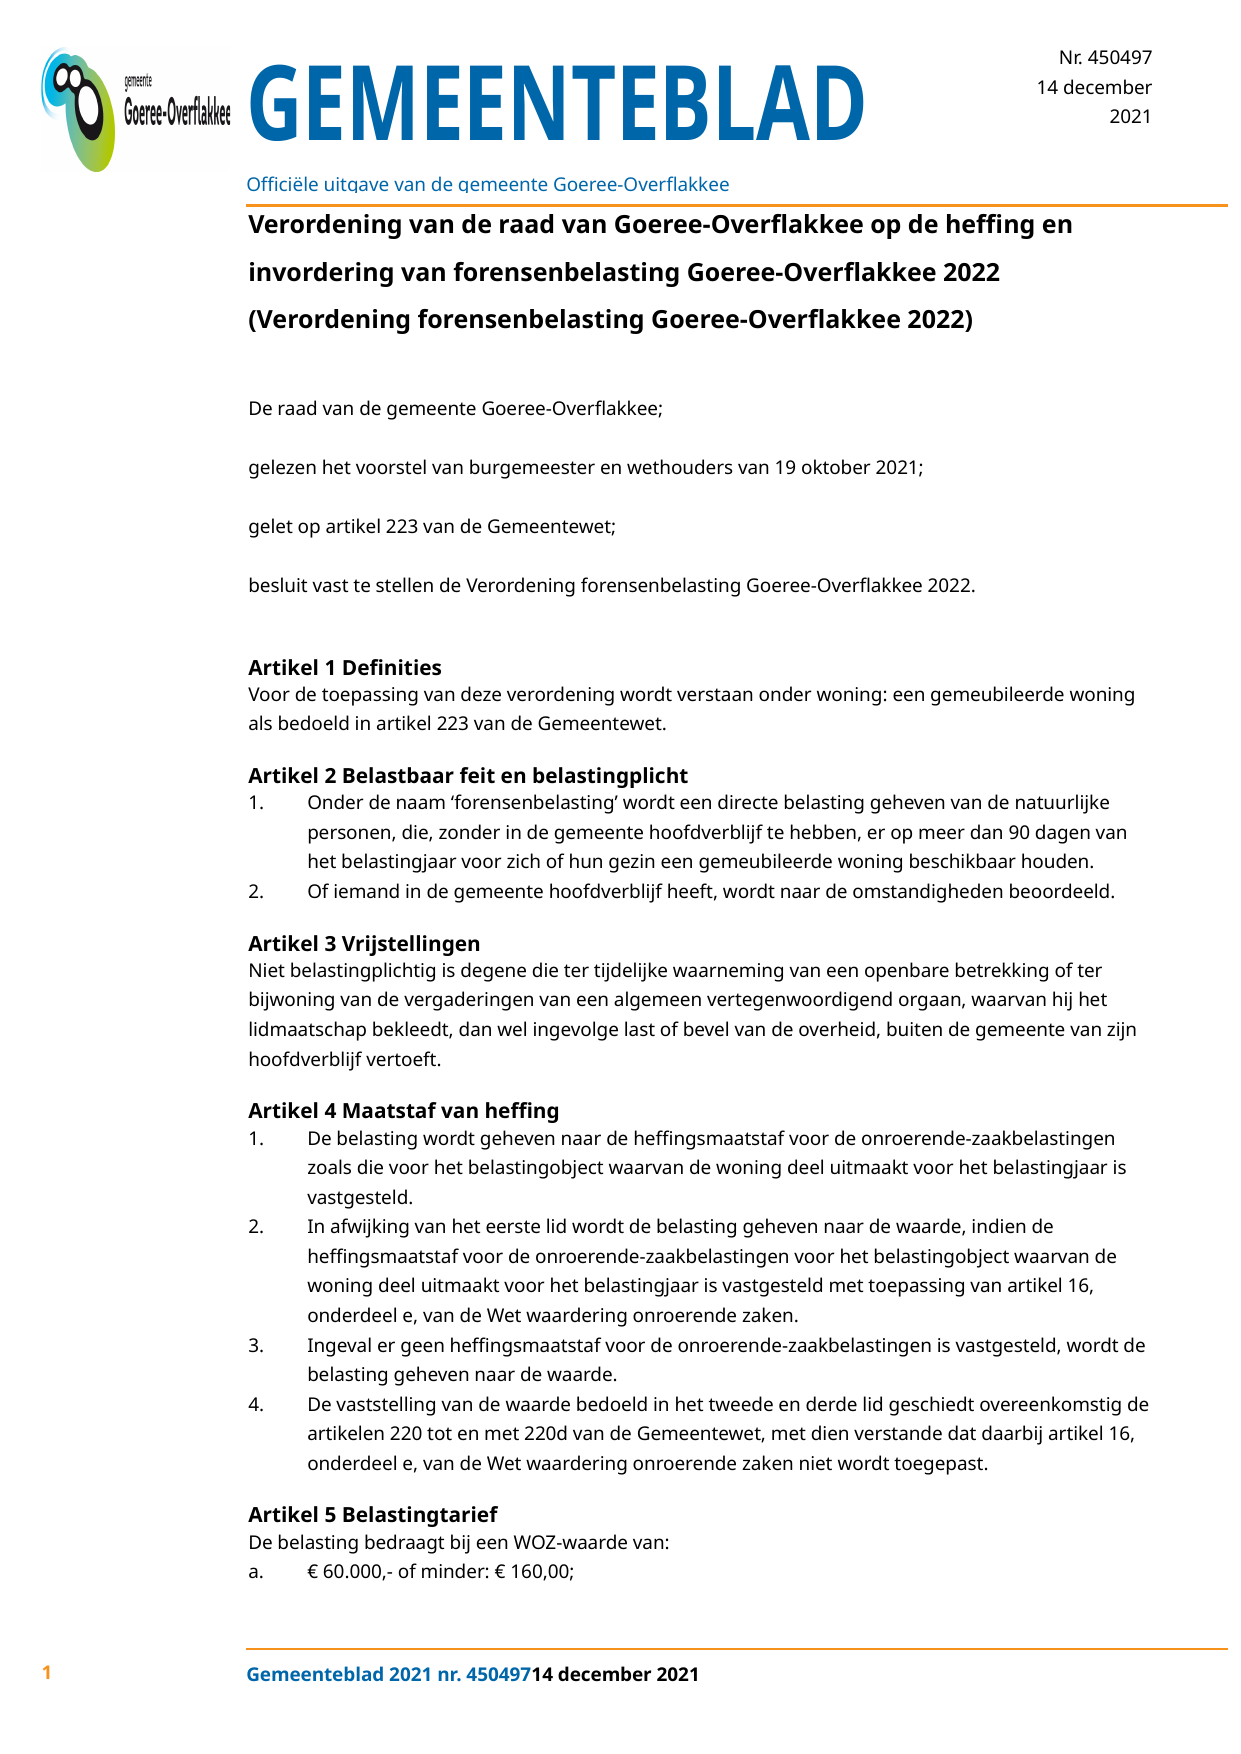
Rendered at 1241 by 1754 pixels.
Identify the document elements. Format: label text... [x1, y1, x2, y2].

text De belasting bedraagt bij een WOZ-waarde van: [248, 1529, 1152, 1555]
list € 60.000,- of minder: € 160,00; [248, 1558, 1152, 1584]
list Onder de naam ‘forensenbelasting’ wordt een directe belasting geheven van de natuurlijke personen, die, zonder in de gemeente hoofdverblijf te hebben, er op meer dan 90 dagen van het belastingjaar voor zich of hun gezin een gemeubileerde woning beschikbaar houden. [248, 789, 1152, 874]
text Voor de toepassing van deze verordening wordt verstaan onder woning: een gemeubileerde woning als bedoeld in artikel 223 van de Gemeentewet. [248, 681, 1152, 736]
list Of iemand in de gemeente hoofdverblijf heeft, wordt naar de omstandigheden beoordeeld. [248, 878, 1152, 904]
text besluit vast te stellen de Verordening forensenbelasting Goeree-Overflakkee 2022. [248, 573, 1152, 598]
text Verordening van de raad van Goeree-Overflakkee op de heffing en invordering van forensenbelasting Goeree-Overflakkee 2022 (Verordening forensenbelasting Goeree-Overflakkee 2022) [248, 207, 1152, 336]
text De raad van de gemeente Goeree-Overflakkee; [248, 395, 1152, 421]
list De belasting wordt geheven naar de heffingsmaatstaf voor de onroerende-zaakbelastingen zoals die voor het belastingobject waarvan de woning deel uitmaakt voor het belastingjaar is vastgesteld. [248, 1125, 1152, 1209]
text Artikel 2 Belastbaar feit en belastingplicht [248, 761, 1152, 789]
text Artikel 1 Definities [248, 653, 1152, 681]
text Artikel 5 Belastingtarief [248, 1501, 1152, 1529]
list De vaststelling van de waarde bedoeld in het tweede en derde lid geschiedt overeenkomstig de artikelen 220 tot en met 220d van de Gemeentewet, met dien verstande dat daarbij artikel 16, onderdeel e, van de Wet waardering onroerende zaken niet wordt toegepast. [248, 1391, 1152, 1476]
text Artikel 4 Maatstaf van heffing [248, 1096, 1152, 1125]
picture [41, 47, 231, 172]
text gelezen het voorstel van burgemeester en wethouders van 19 oktober 2021; [248, 454, 1152, 480]
list In afwijking van het eerste lid wordt de belasting geheven naar de waarde, indien de heffingsmaatstaf voor de onroerende-zaakbelastingen voor het belastingobject waarvan de woning deel uitmaakt voor het belastingjaar is vastgesteld met toepassing van artikel 16, onderdeel e, van de Wet waardering onroerende zaken. [248, 1213, 1152, 1328]
text Artikel 3 Vrijstellingen [248, 929, 1152, 957]
list Ingeval er geen heffingsmaatstaf voor de onroerende-zaakbelastingen is vastgesteld, wordt de belasting geheven naar de waarde. [248, 1332, 1152, 1387]
text gelet op artikel 223 van de Gemeentewet; [248, 513, 1152, 539]
text Niet belastingplichtig is degene die ter tijdelijke waarneming van een openbare betrekking of ter bijwoning van de vergaderingen van een algemeen vertegenwoordigend orgaan, waarvan hij het lidmaatschap bekleedt, dan wel ingevolge last of bevel van de overheid, buiten de gemeente van zijn hoofdverblijf vertoeft. [248, 957, 1152, 1072]
